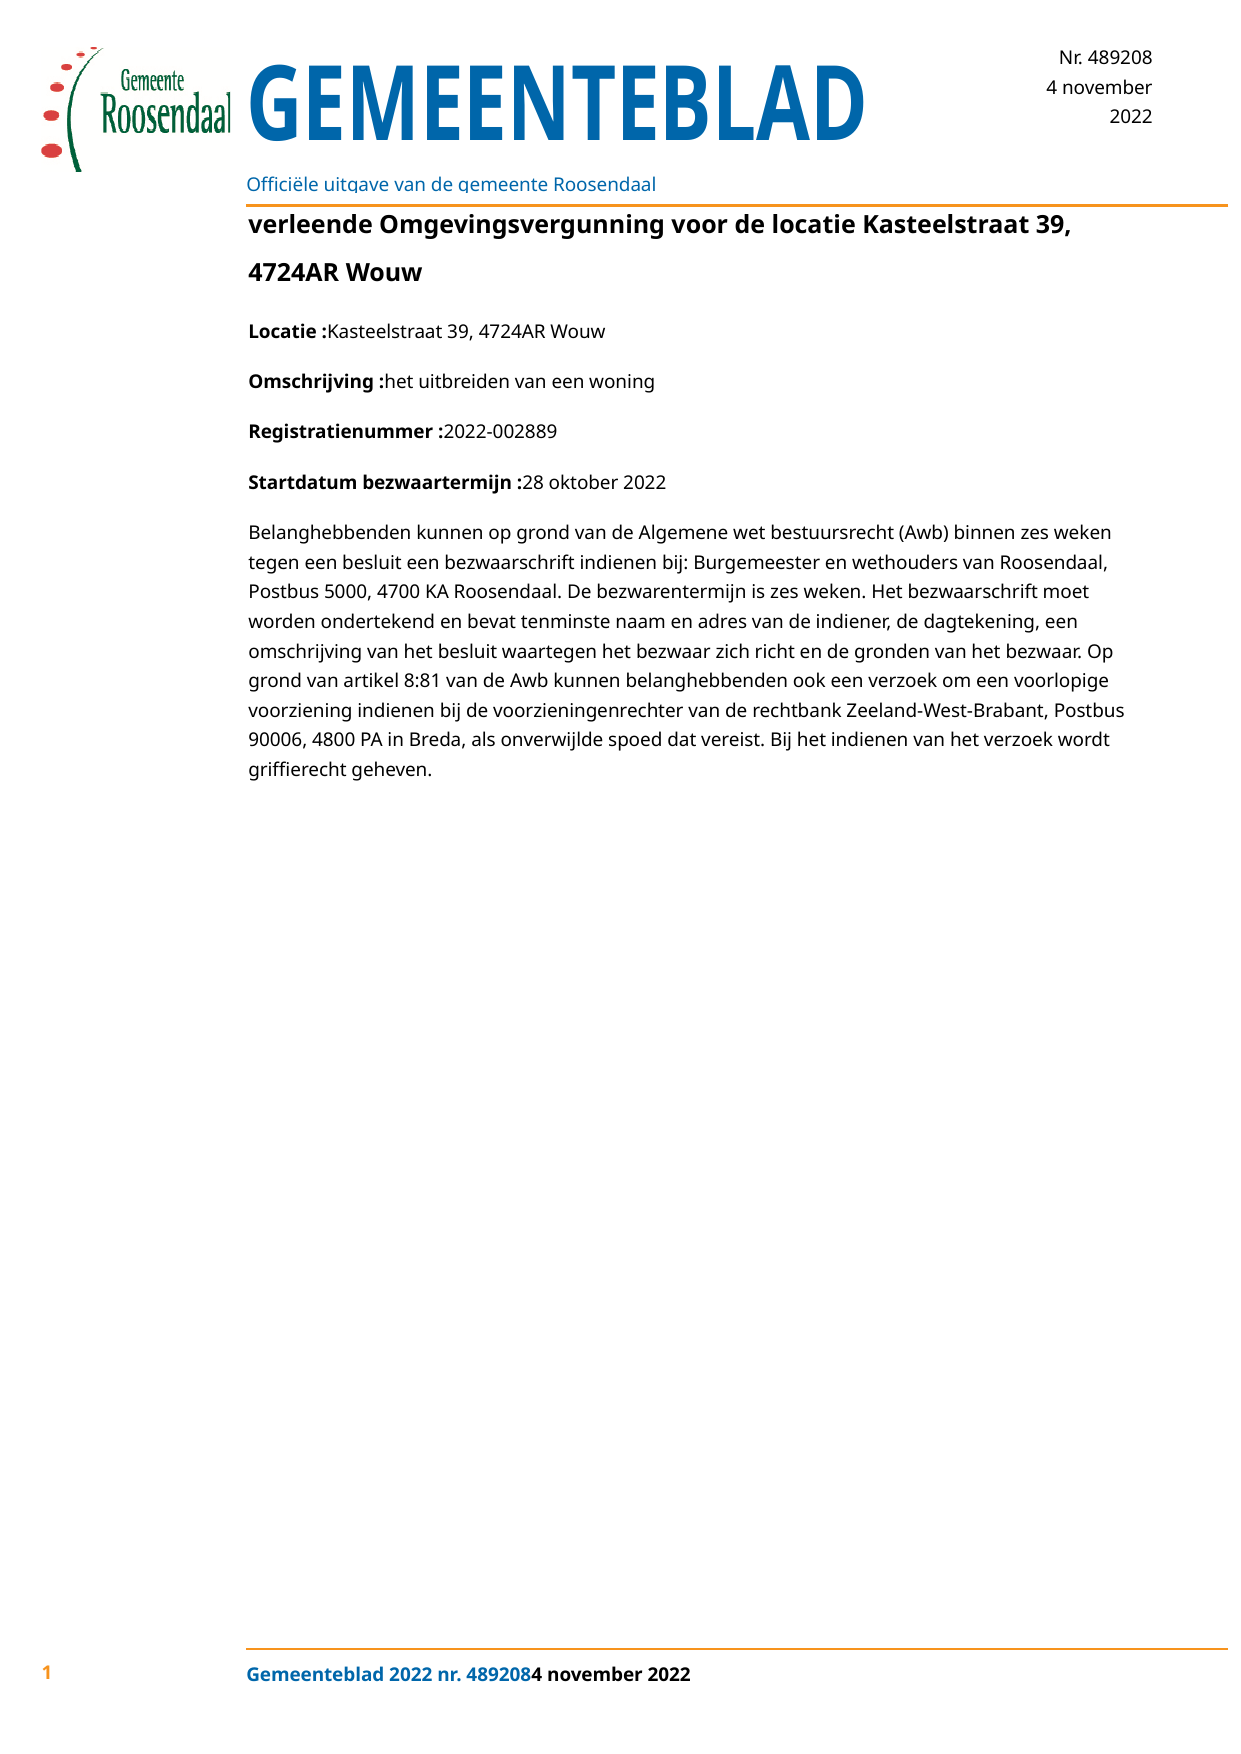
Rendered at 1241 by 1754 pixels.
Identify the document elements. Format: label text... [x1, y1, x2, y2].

text Registratienummer :2022-002889 [248, 419, 1152, 444]
text Locatie :Kasteelstraat 39, 4724AR Wouw [248, 318, 1152, 344]
text Omschrijving :het uitbreiden van een woning [248, 368, 1152, 394]
picture [41, 47, 231, 172]
text Belanghebbenden kunnen op grond van de Algemene wet bestuursrecht (Awb) binnen zes weken tegen een besluit een bezwaarschrift indienen bij: Burgemeester en wethouders van Roosendaal, Postbus 5000, 4700 KA Roosendaal. De bezwarentermijn is zes weken. Het bezwaarschrift moet worden ondertekend en bevat tenminste naam en adres van de indiener, de dagtekening, een omschrijving van het besluit waartegen het bezwaar zich richt en de gronden van het bezwaar. Op grond van artikel 8:81 van de Awb kunnen belanghebbenden ook een verzoek om een voorlopige voorziening indienen bij de voorzieningenrechter van de rechtbank Zeeland-West-Brabant, Postbus 90006, 4800 PA in Breda, als onverwijlde spoed dat vereist. Bij het indienen van het verzoek wordt griffierecht geheven. [248, 519, 1152, 782]
text verleende Omgevingsvergunning voor de locatie Kasteelstraat 39, 4724AR Wouw [248, 207, 1152, 288]
text Startdatum bezwaartermijn :28 oktober 2022 [248, 469, 1152, 495]
